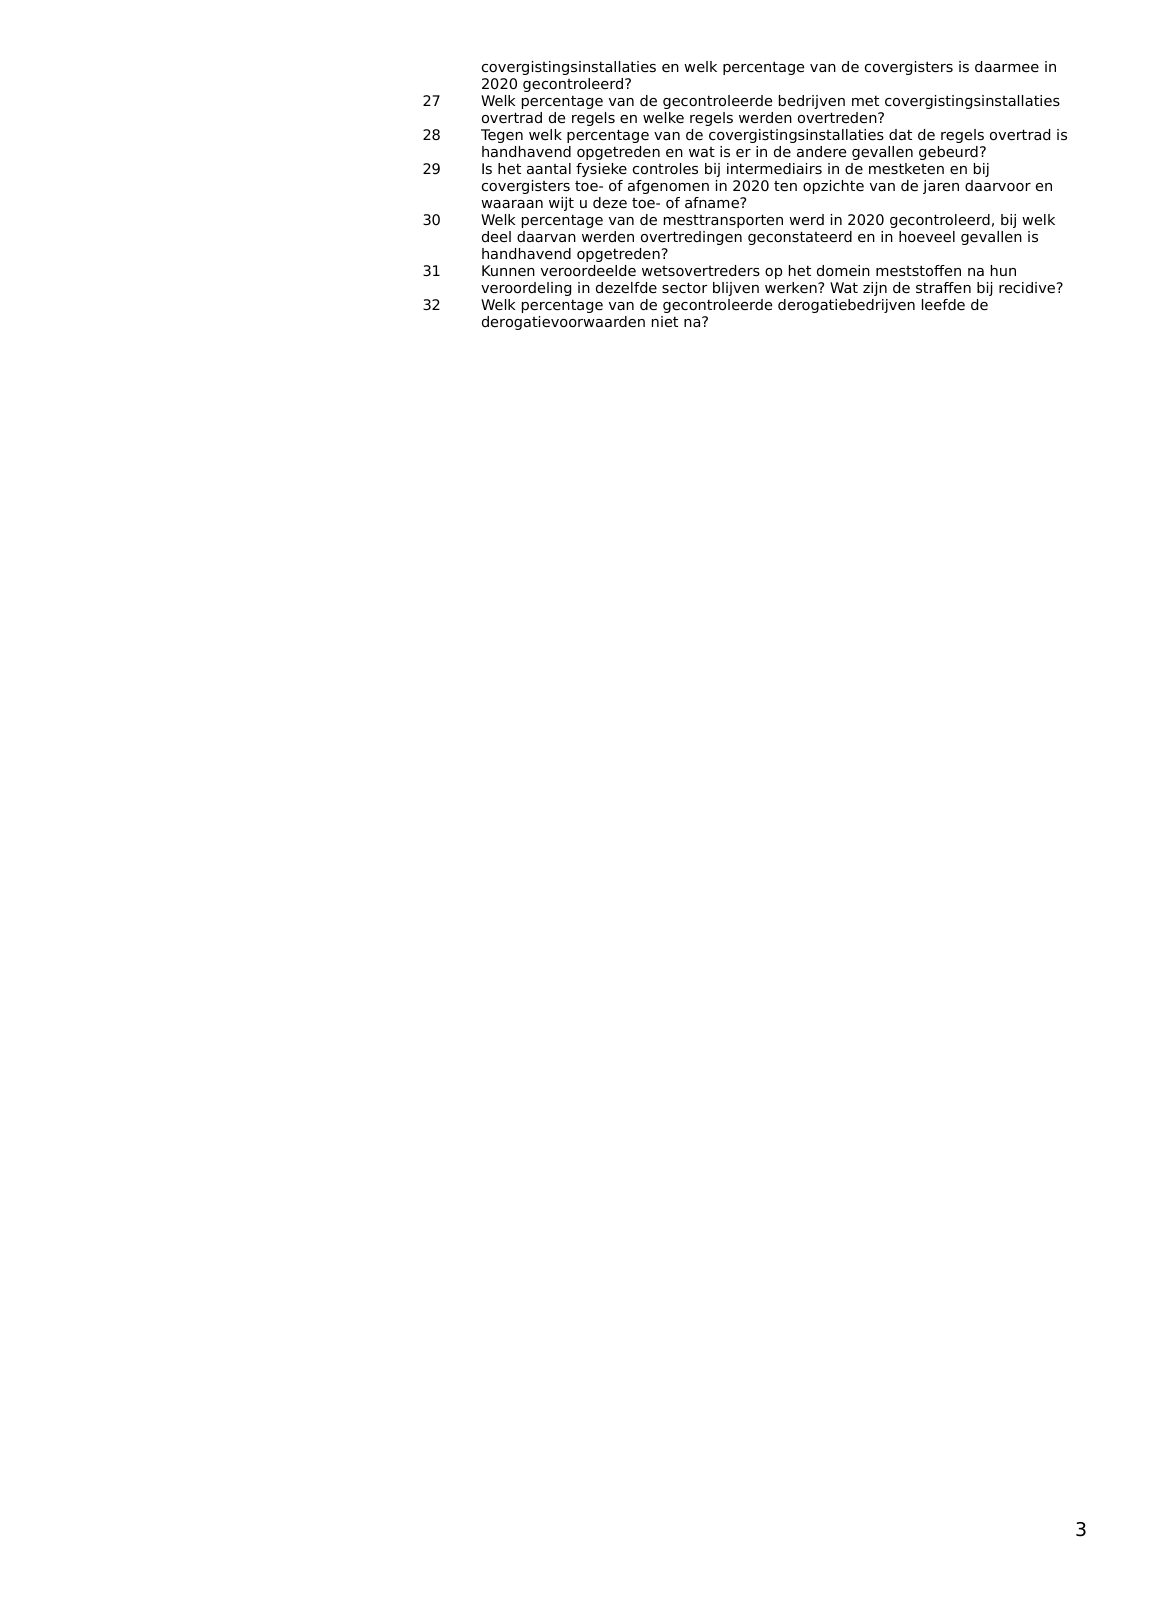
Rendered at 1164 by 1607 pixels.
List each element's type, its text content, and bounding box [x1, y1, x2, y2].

table_cell Welk percentage van de mesttransporten werd in 2020 gecontroleerd, bij welk deel daarvan werden overtredingen geconstateerd en in hoeveel gevallen is handhavend opgetreden? [475, 212, 1087, 263]
table_cell 28 [422, 127, 475, 161]
table_cell 32 [422, 297, 475, 331]
table_cell [422, 59, 475, 93]
table_cell covergistingsinstallaties en welk percentage van de covergisters is daarmee in 2020 gecontroleerd? [475, 59, 1087, 93]
table_cell Tegen welk percentage van de covergistingsinstallaties dat de regels overtrad is handhavend opgetreden en wat is er in de andere gevallen gebeurd? [475, 127, 1087, 161]
table_cell Welk percentage van de gecontroleerde derogatiebedrijven leefde de derogatievoorwaarden niet na? [475, 297, 1087, 331]
table_cell Welk percentage van de gecontroleerde bedrijven met covergistingsinstallaties overtrad de regels en welke regels werden overtreden? [475, 93, 1087, 127]
table_cell Kunnen veroordeelde wetsovertreders op het domein meststoffen na hun veroordeling in dezelfde sector blijven werken? Wat zijn de straffen bij recidive? [475, 263, 1087, 297]
table_cell 29 [422, 161, 475, 212]
table_cell 30 [422, 212, 475, 263]
table_cell 31 [422, 263, 475, 297]
table_cell 27 [422, 93, 475, 127]
table_cell Is het aantal fysieke controles bij intermediairs in de mestketen en bij covergisters toe- of afgenomen in 2020 ten opzichte van de jaren daarvoor en waaraan wijt u deze toe- of afname? [475, 161, 1087, 212]
